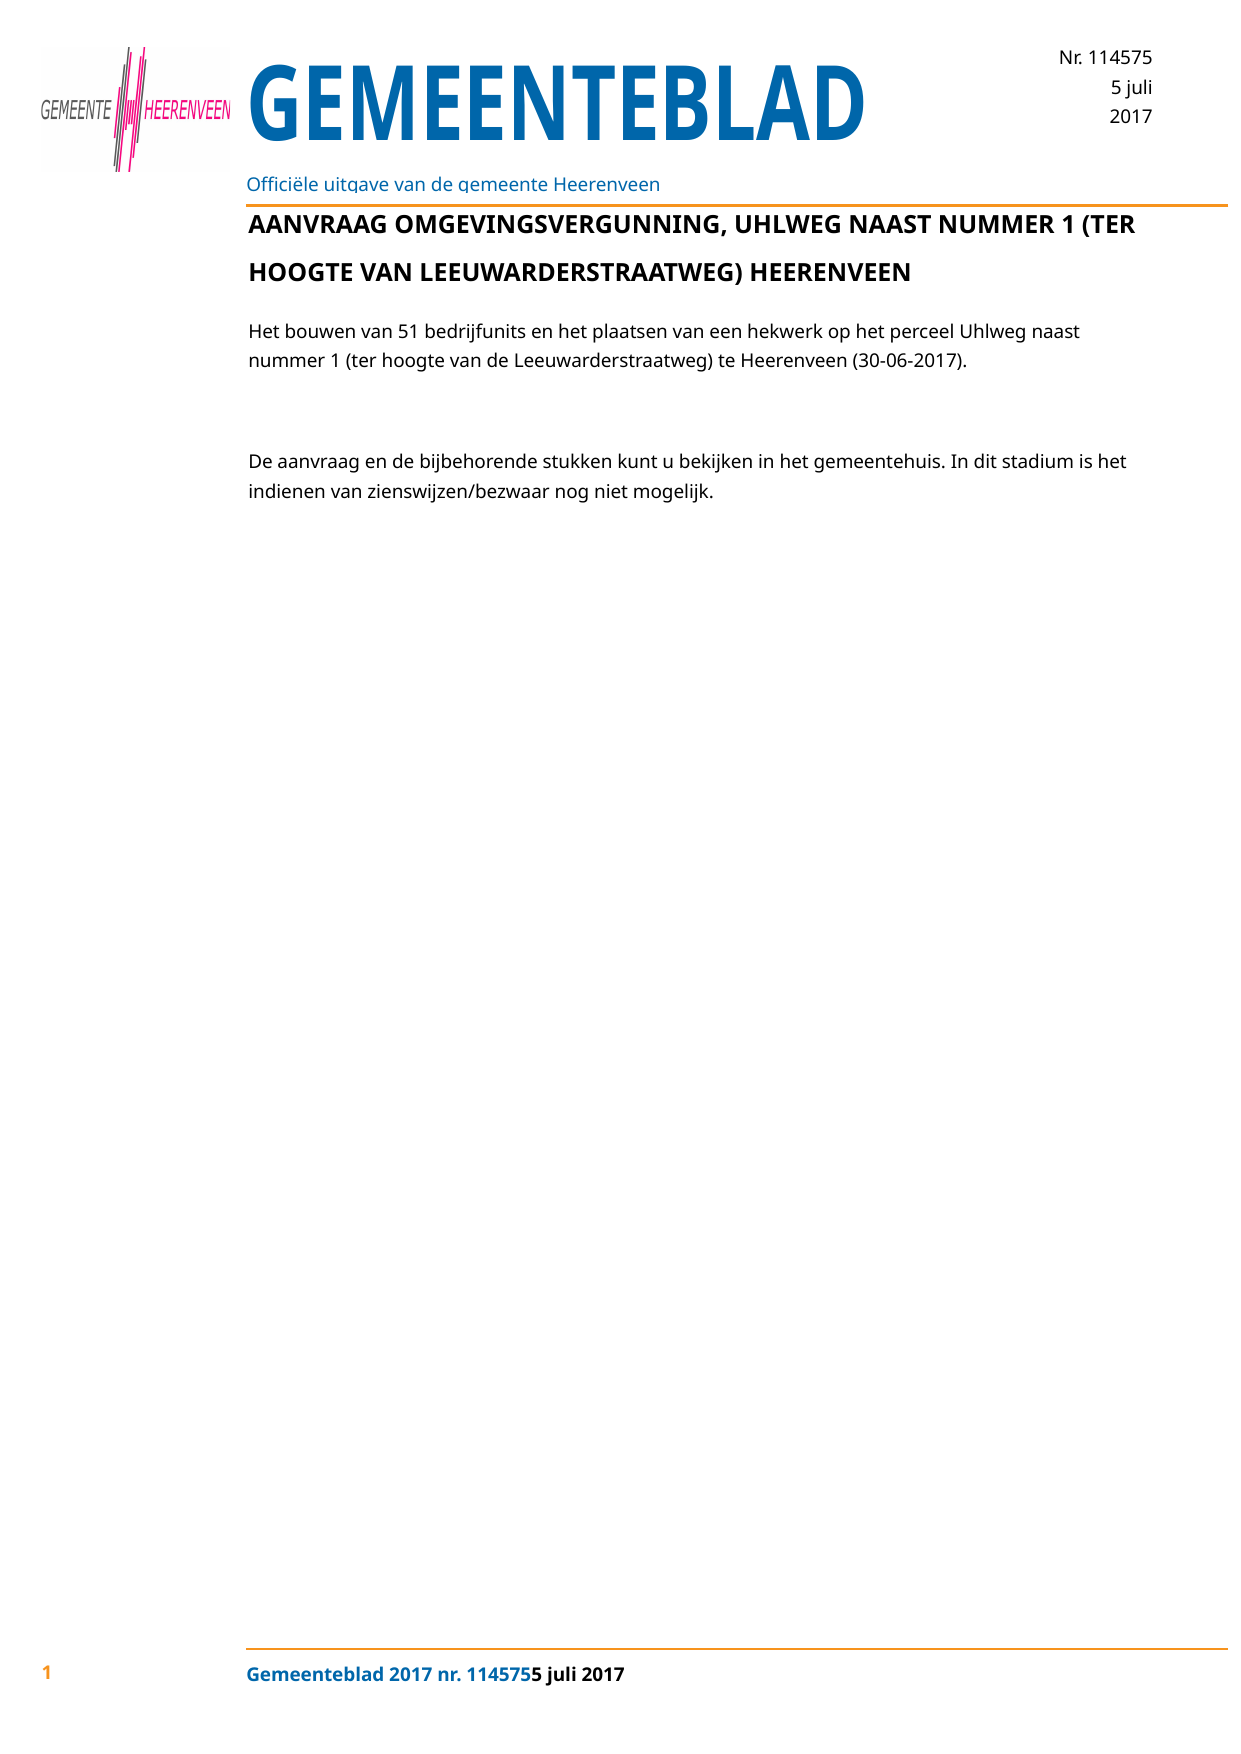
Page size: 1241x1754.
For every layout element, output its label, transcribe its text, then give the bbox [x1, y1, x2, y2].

text De aanvraag en de bijbehorende stukken kunt u bekijken in het gemeentehuis. In dit stadium is het indienen van zienswijzen/bezwaar nog niet mogelijk. [248, 448, 1152, 504]
picture [41, 47, 231, 172]
text Het bouwen van 51 bedrijfunits en het plaatsen van een hekwerk op het perceel Uhlweg naast nummer 1 (ter hoogte van de Leeuwarderstraatweg) te Heerenveen (30-06-2017). [248, 318, 1152, 373]
text AANVRAAG OMGEVINGSVERGUNNING, UHLWEG NAAST NUMMER 1 (TER HOOGTE VAN LEEUWARDERSTRAATWEG) HEERENVEEN [248, 207, 1152, 288]
